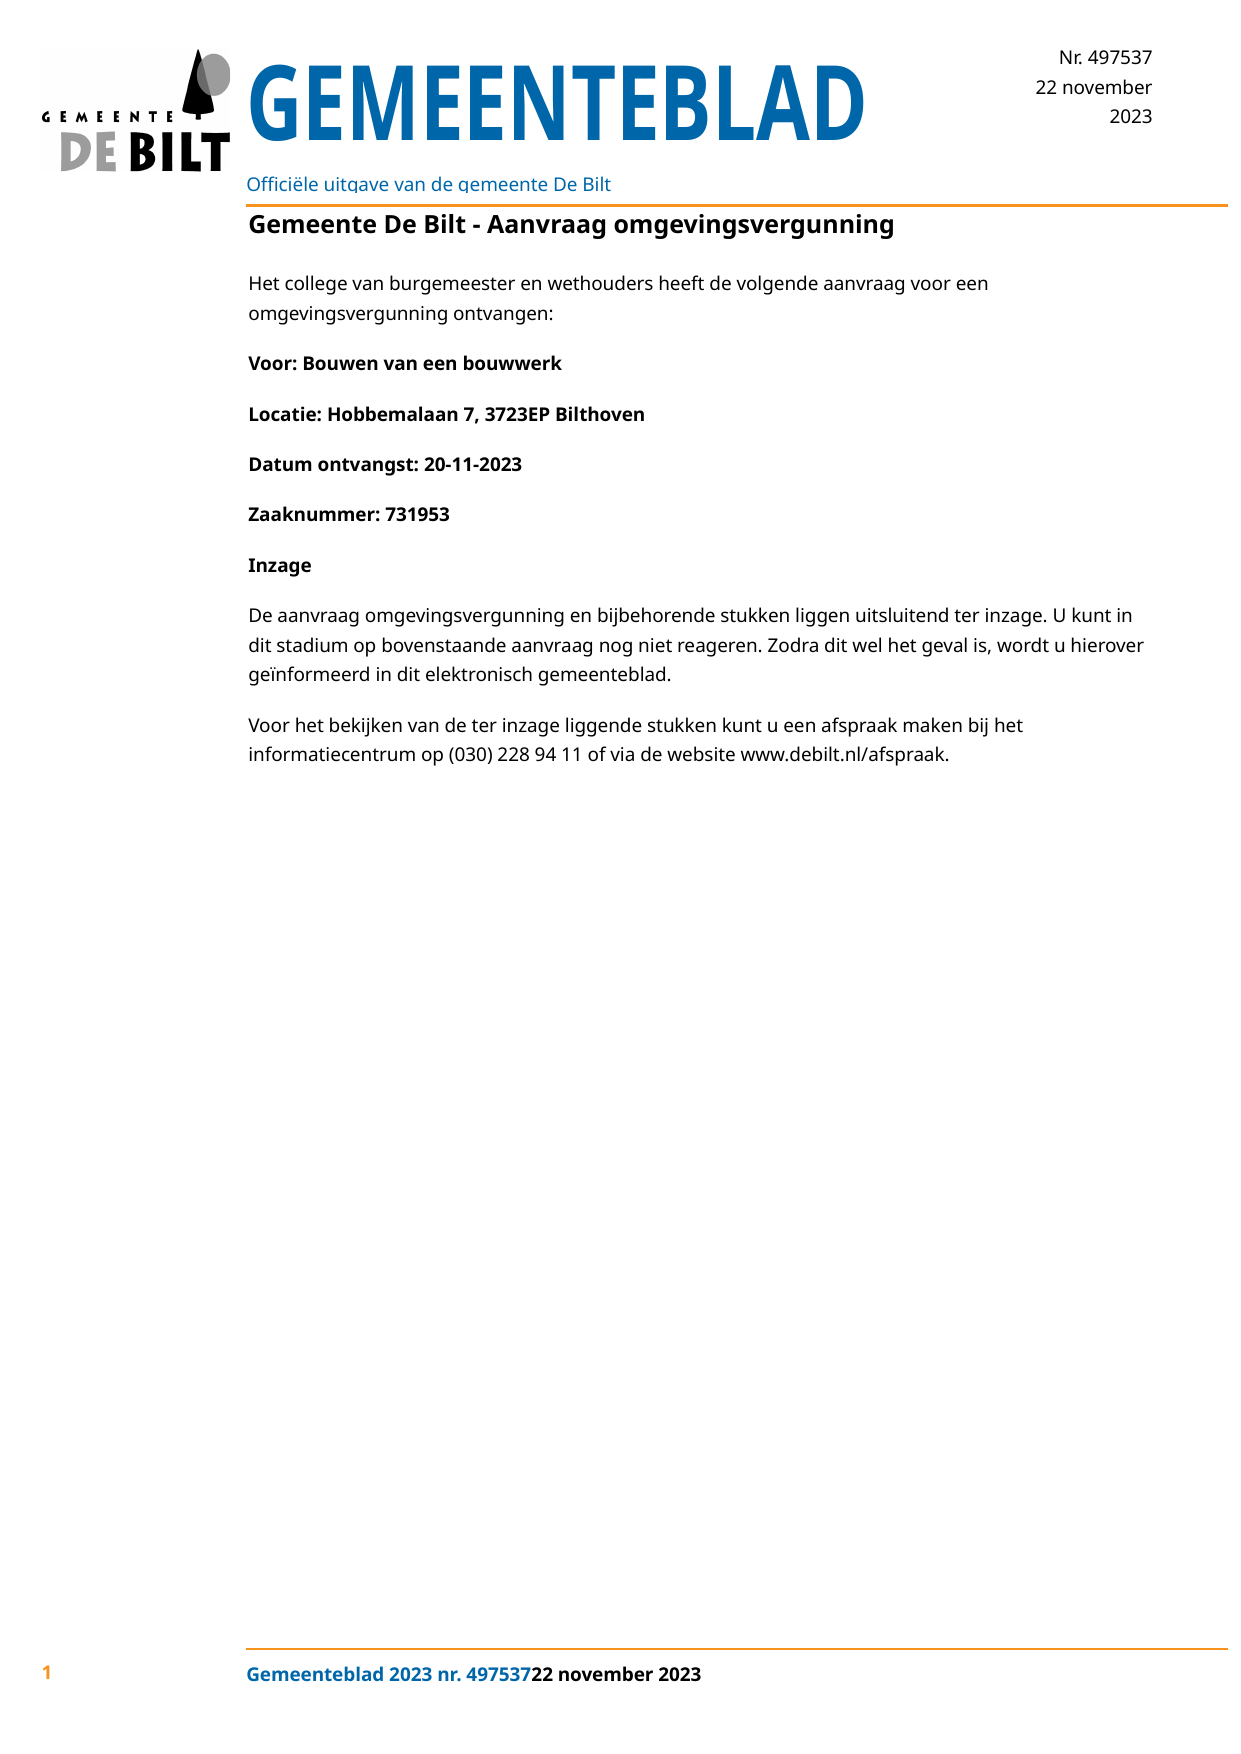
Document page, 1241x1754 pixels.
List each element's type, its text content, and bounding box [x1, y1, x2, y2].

text Locatie: Hobbemalaan 7, 3723EP Bilthoven [248, 401, 1152, 426]
text Gemeente De Bilt - Aanvraag omgevingsvergunning [248, 207, 1152, 241]
text Datum ontvangst: 20-11-2023 [248, 451, 1152, 477]
text Inzage [248, 552, 1152, 578]
text Voor: Bouwen van een bouwwerk [248, 350, 1152, 376]
text Zaaknummer: 731953 [248, 502, 1152, 527]
text Voor het bekijken van de ter inzage liggende stukken kunt u een afspraak maken bij het informatiecentrum op (030) 228 94 11 of via de website www.debilt.nl/afspraak. [248, 712, 1152, 767]
text Het college van burgemeester en wethouders heeft de volgende aanvraag voor een omgevingsvergunning ontvangen: [248, 270, 1152, 326]
text De aanvraag omgevingsvergunning en bijbehorende stukken liggen uitsluitend ter inzage. U kunt in dit stadium op bovenstaande aanvraag nog niet reageren. Zodra dit wel het geval is, wordt u hierover geïnformeerd in dit elektronisch gemeenteblad. [248, 602, 1152, 687]
picture [41, 47, 231, 172]
